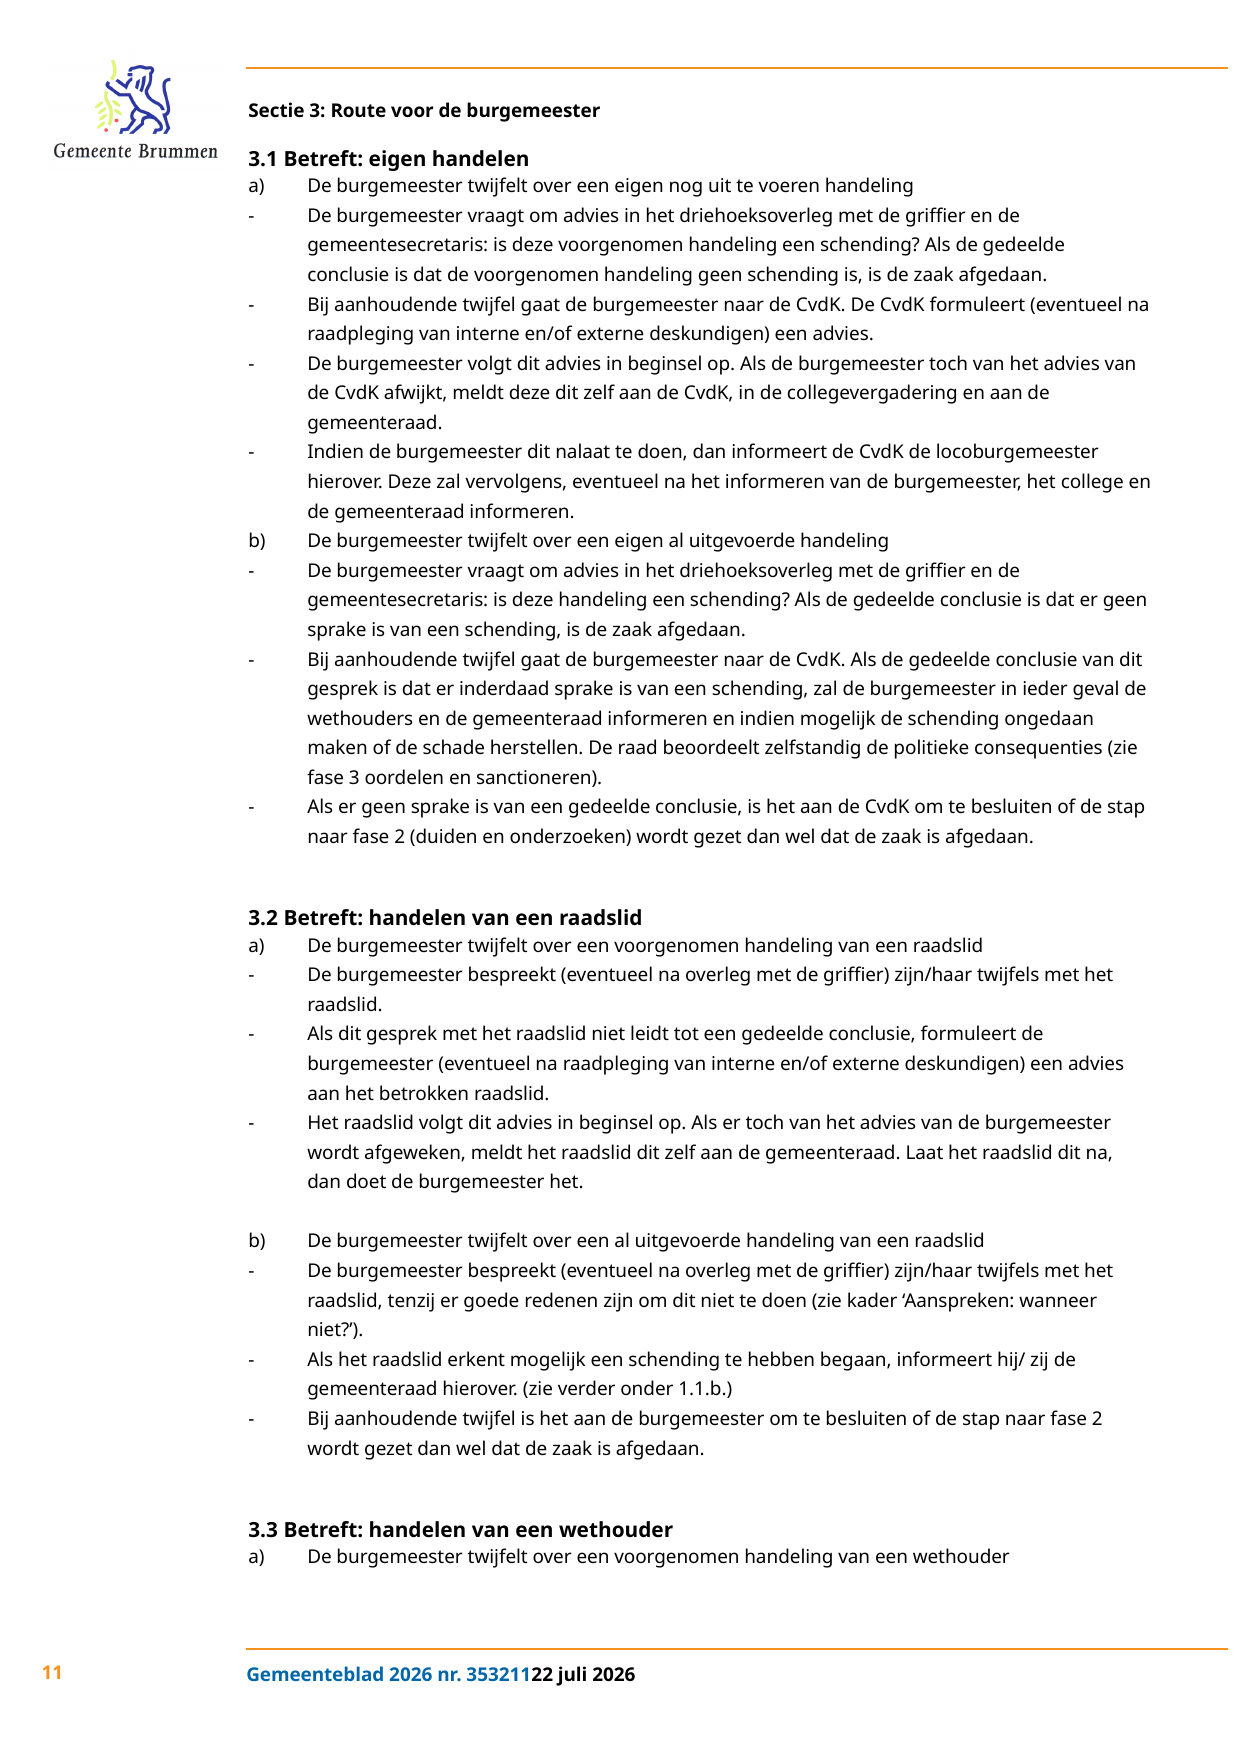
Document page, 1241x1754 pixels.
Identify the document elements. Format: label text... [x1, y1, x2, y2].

list Bij aanhoudende twijfel gaat de burgemeester naar de CvdK. De CvdK formuleert (eventueel na raadpleging van interne en/of externe deskundigen) een advies. [248, 291, 1152, 346]
list Als er geen sprake is van een gedeelde conclusie, is het aan de CvdK om te besluiten of de stap naar fase 2 (duiden en onderzoeken) wordt gezet dan wel dat de zaak is afgedaan. [248, 794, 1152, 849]
text 3.2 Betreft: handelen van een raadslid [248, 903, 1152, 932]
list De burgemeester twijfelt over een voorgenomen handeling van een raadslid [248, 932, 1152, 957]
list Als het raadslid erkent mogelijk een schending te hebben begaan, informeert hij/ zij de gemeenteraad hierover. (zie verder onder 1.1.b.) [248, 1346, 1152, 1401]
list Bij aanhoudende twijfel is het aan de burgemeester om te besluiten of de stap naar fase 2 wordt gezet dan wel dat de zaak is afgedaan. [248, 1405, 1152, 1460]
list De burgemeester volgt dit advies in beginsel op. Als de burgemeester toch van het advies van de CvdK afwijkt, meldt deze dit zelf aan de CvdK, in de collegevergadering en aan de gemeenteraad. [248, 350, 1152, 435]
list De burgemeester twijfelt over een voorgenomen handeling van een wethouder [248, 1543, 1152, 1569]
list De burgemeester vraagt om advies in het driehoeksoverleg met de griffier en de gemeentesecretaris: is deze handeling een schending? Als de gedeelde conclusie is dat er geen sprake is van een schending, is de zaak afgedaan. [248, 557, 1152, 642]
list De burgemeester twijfelt over een eigen nog uit te voeren handeling [248, 172, 1152, 198]
text 3.3 Betreft: handelen van een wethouder [248, 1515, 1152, 1543]
list De burgemeester twijfelt over een al uitgevoerde handeling van een raadslid [248, 1228, 1152, 1253]
list Het raadslid volgt dit advies in beginsel op. Als er toch van het advies van de burgemeester wordt afgeweken, meldt het raadslid dit zelf aan de gemeenteraad. Laat het raadslid dit na, dan doet de burgemeester het. [248, 1109, 1152, 1194]
text Sectie 3: Route voor de burgemeester [248, 95, 1152, 123]
list De burgemeester bespreekt (eventueel na overleg met de griffier) zijn/haar twijfels met het raadslid. [248, 961, 1152, 1017]
list De burgemeester twijfelt over een eigen al uitgevoerde handeling [248, 527, 1152, 553]
list Als dit gesprek met het raadslid niet leidt tot een gedeelde conclusie, formuleert de burgemeester (eventueel na raadpleging van interne en/of externe deskundigen) een advies aan het betrokken raadslid. [248, 1021, 1152, 1105]
list Bij aanhoudende twijfel gaat de burgemeester naar de CvdK. Als de gedeelde conclusie van dit gesprek is dat er inderdaad sprake is van een schending, zal de burgemeester in ieder geval de wethouders en de gemeenteraad informeren en indien mogelijk de schending ongedaan maken of de schade herstellen. De raad beoordeelt zelfstandig de politieke consequenties (zie fase 3 oordelen en sanctioneren). [248, 646, 1152, 790]
list De burgemeester vraagt om advies in het driehoeksoverleg met de griffier en de gemeentesecretaris: is deze voorgenomen handeling een schending? Als de gedeelde conclusie is dat de voorgenomen handeling geen schending is, is de zaak afgedaan. [248, 202, 1152, 287]
text 3.1 Betreft: eigen handelen [248, 144, 1152, 172]
list De burgemeester bespreekt (eventueel na overleg met de griffier) zijn/haar twijfels met het raadslid, tenzij er goede redenen zijn om dit niet te doen (zie kader ‘Aanspreken: wanneer niet?’). [248, 1257, 1152, 1342]
list Indien de burgemeester dit nalaat te doen, dan informeert de CvdK de locoburgemeester hierover. Deze zal vervolgens, eventueel na het informeren van de burgemeester, het college en de gemeenteraad informeren. [248, 439, 1152, 524]
picture [41, 47, 231, 172]
